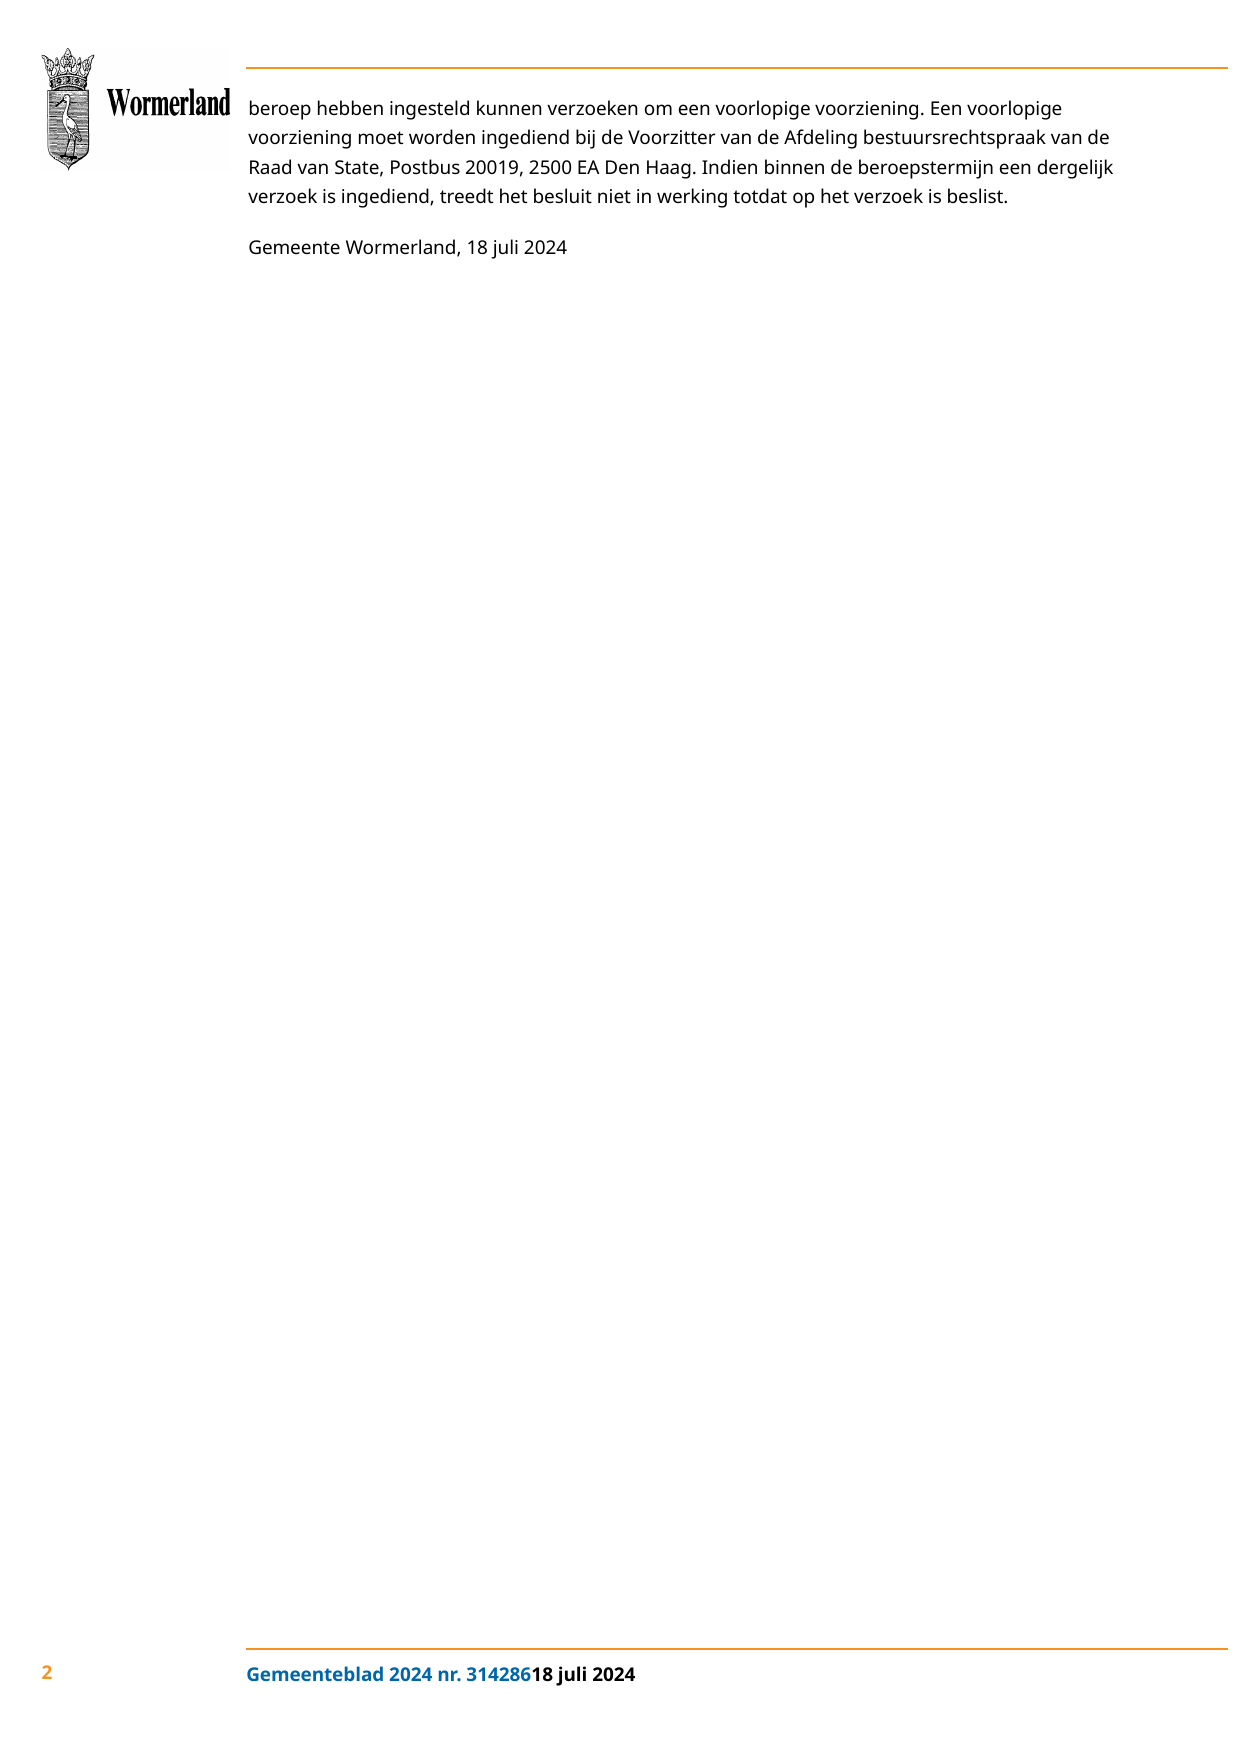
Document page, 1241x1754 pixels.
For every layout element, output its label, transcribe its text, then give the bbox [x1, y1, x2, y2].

picture [41, 47, 231, 172]
text beroep hebben ingesteld kunnen verzoeken om een voorlopige voorziening. Een voorlopige voorziening moet worden ingediend bij de Voorzitter van de Afdeling bestuursrechtspraak van de Raad van State, Postbus 20019, 2500 EA Den Haag. Indien binnen de beroepstermijn een dergelijk verzoek is ingediend, treedt het besluit niet in werking totdat op het verzoek is beslist. [248, 95, 1152, 209]
text Gemeente Wormerland, 18 juli 2024 [248, 234, 1152, 260]
